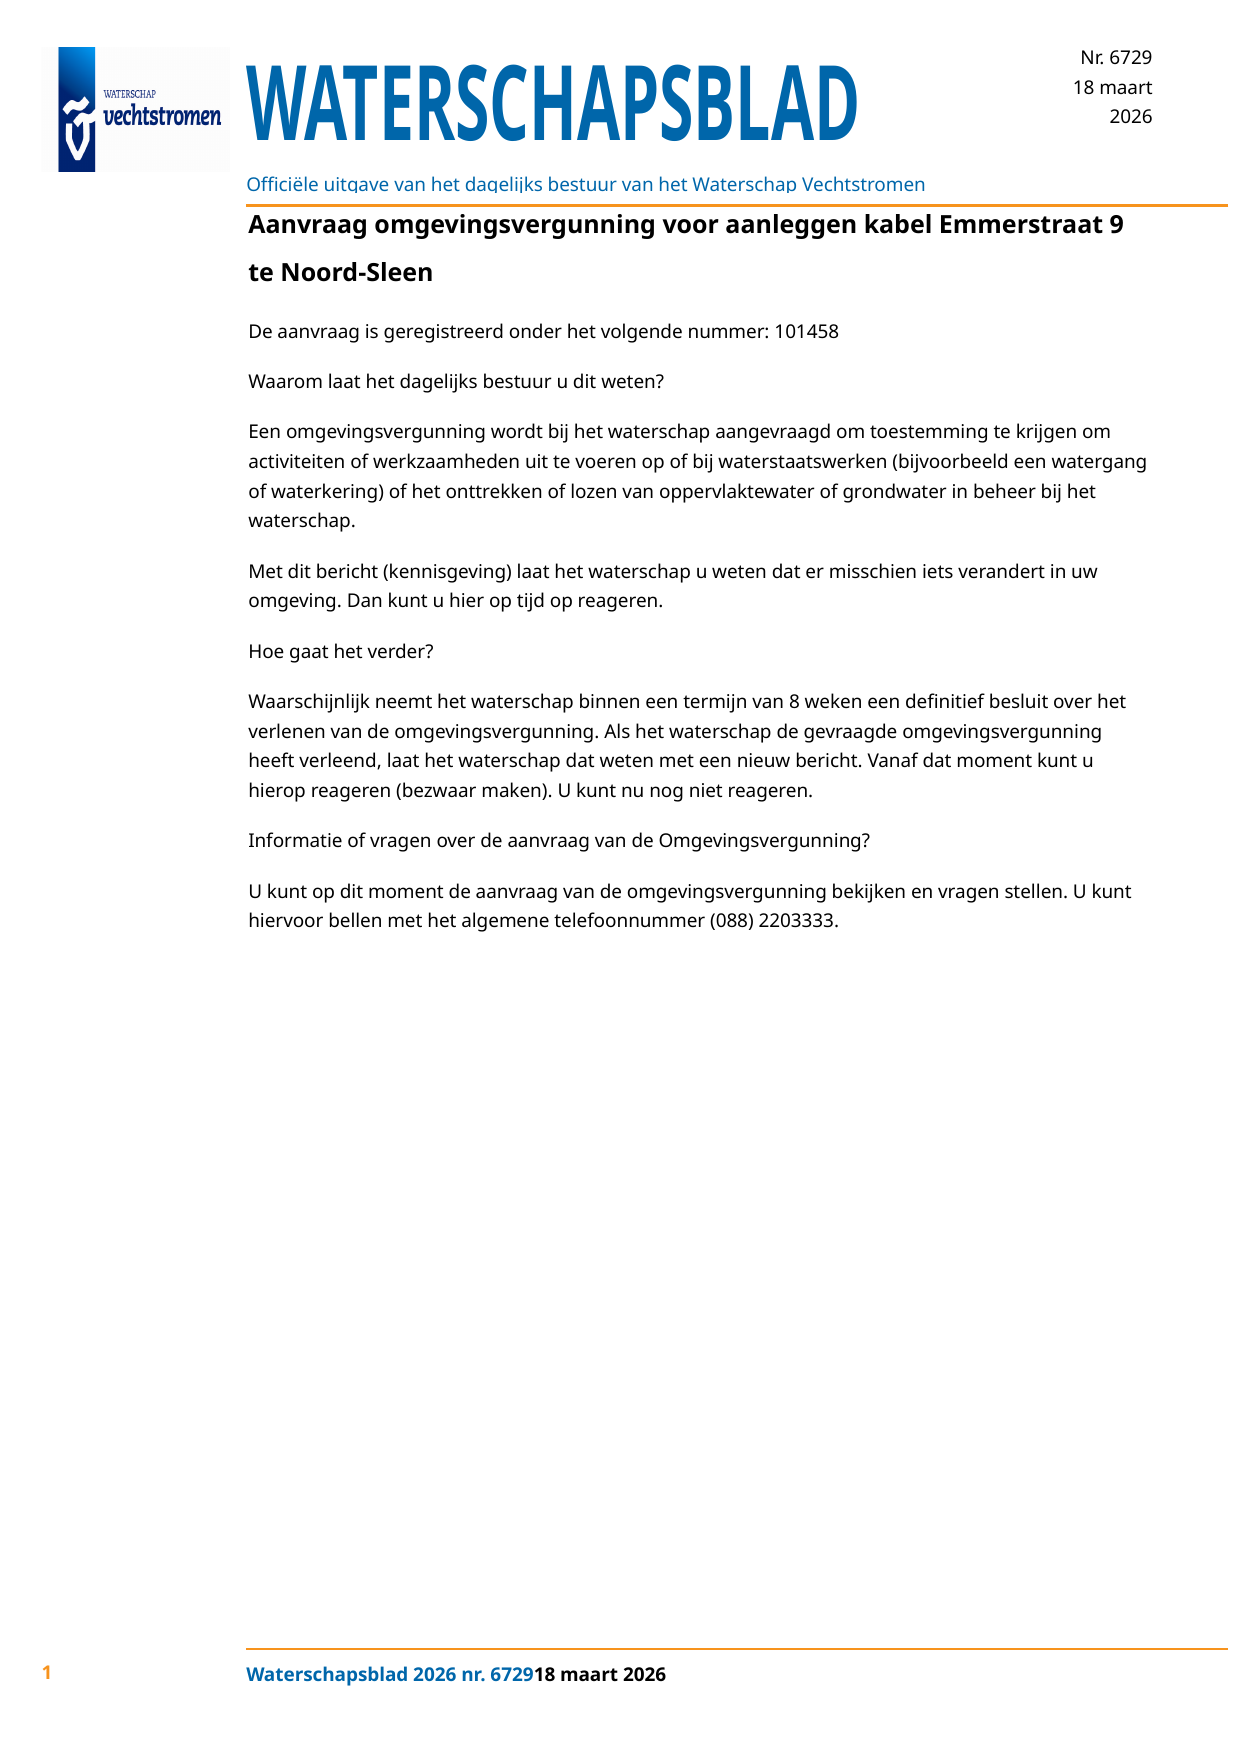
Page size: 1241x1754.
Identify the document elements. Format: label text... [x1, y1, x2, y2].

text Waarschijnlijk neemt het waterschap binnen een termijn van 8 weken een definitief besluit over het verlenen van de omgevingsvergunning. Als het waterschap de gevraagde omgevingsvergunning heeft verleend, laat het waterschap dat weten met een nieuw bericht. Vanaf dat moment kunt u hierop reageren (bezwaar maken). U kunt nu nog niet reageren. [248, 688, 1152, 803]
text U kunt op dit moment de aanvraag van de omgevingsvergunning bekijken en vragen stellen. U kunt hiervoor bellen met het algemene telefoonnummer (088) 2203333. [248, 878, 1152, 933]
text Een omgevingsvergunning wordt bij het waterschap aangevraagd om toestemming te krijgen om activiteiten of werkzaamheden uit te voeren op of bij waterstaatswerken (bijvoorbeeld een watergang of waterkering) of het onttrekken of lozen van oppervlaktewater of grondwater in beheer bij het waterschap. [248, 419, 1152, 533]
text De aanvraag is geregistreerd onder het volgende nummer: 101458 [248, 318, 1152, 344]
text Waarom laat het dagelijks bestuur u dit weten? [248, 368, 1152, 394]
text Aanvraag omgevingsvergunning voor aanleggen kabel Emmerstraat 9 te Noord-Sleen [248, 207, 1152, 288]
text Met dit bericht (kennisgeving) laat het waterschap u weten dat er misschien iets verandert in uw omgeving. Dan kunt u hier op tijd op reageren. [248, 558, 1152, 613]
text Informatie of vragen over de aanvraag van de Omgevingsvergunning? [248, 827, 1152, 853]
text Hoe gaat het verder? [248, 638, 1152, 664]
picture [41, 47, 231, 172]
